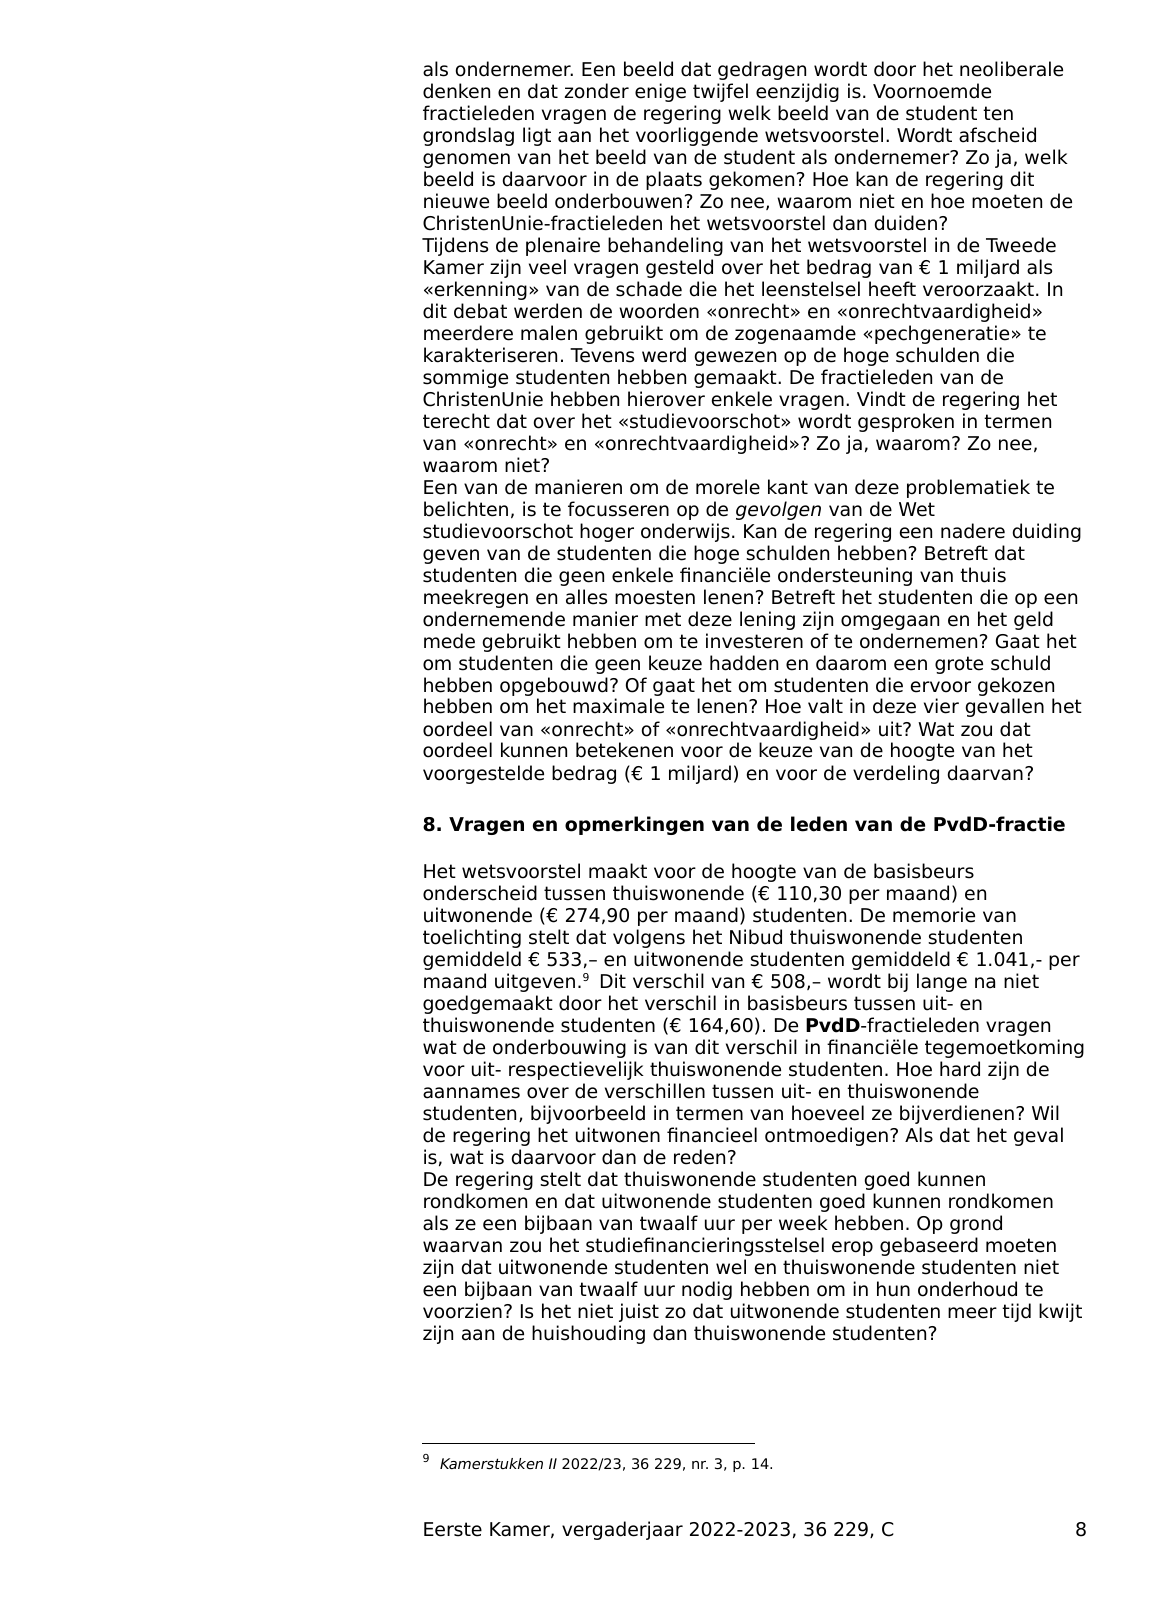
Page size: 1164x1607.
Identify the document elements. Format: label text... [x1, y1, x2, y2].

text De regering stelt dat thuiswonende studenten goed kunnen rondkomen en dat uitwonende studenten goed kunnen rondkomen als ze een bijbaan van twaalf uur per week hebben. Op grond waarvan zou het studiefinancieringsstelsel erop gebaseerd moeten zijn dat uitwonende studenten wel en thuiswonende studenten niet een bijbaan van twaalf uur nodig hebben om in hun onderhoud te voorzien? Is het niet juist zo dat uitwonende studenten meer tijd kwijt zijn aan de huishouding dan thuiswonende studenten? [422, 1169, 1087, 1345]
text Kamerstukken II 2022/23, 36 229, nr. 3, p. 14. [422, 1452, 1087, 1474]
text Tijdens de plenaire behandeling van het wetsvoorstel in de Tweede Kamer zijn veel vragen gesteld over het bedrag van € 1 miljard als «erkenning» van de schade die het leenstelsel heeft veroorzaakt. In dit debat werden de woorden «onrecht» en «onrechtvaardigheid» meerdere malen gebruikt om de zogenaamde «pechgeneratie» te karakteriseren. Tevens werd gewezen op de hoge schulden die sommige studenten hebben gemaakt. De fractieleden van de ChristenUnie hebben hierover enkele vragen. Vindt de regering het terecht dat over het «studievoorschot» wordt gesproken in termen van «onrecht» en «onrechtvaardigheid»? Zo ja, waarom? Zo nee, waarom niet? [422, 235, 1087, 477]
text Een van de manieren om de morele kant van deze problematiek te belichten, is te focusseren op de gevolgen van de Wet studievoorschot hoger onderwijs. Kan de regering een nadere duiding geven van de studenten die hoge schulden hebben? Betreft dat studenten die geen enkele financiële ondersteuning van thuis meekregen en alles moesten lenen? Betreft het studenten die op een ondernemende manier met deze lening zijn omgegaan en het geld mede gebruikt hebben om te investeren of te ondernemen? Gaat het om studenten die geen keuze hadden en daarom een grote schuld hebben opgebouwd? Of gaat het om studenten die ervoor gekozen hebben om het maximale te lenen? Hoe valt in deze vier gevallen het oordeel van «onrecht» of «onrechtvaardigheid» uit? Wat zou dat oordeel kunnen betekenen voor de keuze van de hoogte van het voorgestelde bedrag (€ 1 miljard) en voor de verdeling daarvan? [422, 477, 1087, 784]
text Het wetsvoorstel maakt voor de hoogte van de basisbeurs onderscheid tussen thuiswonende (€ 110,30 per maand) en uitwonende (€ 274,90 per maand) studenten. De memorie van toelichting stelt dat volgens het Nibud thuiswonende studenten gemiddeld € 533,– en uitwonende studenten gemiddeld € 1.041,- per maand uitgeven. Dit verschil van € 508,– wordt bij lange na niet goedgemaakt door het verschil in basisbeurs tussen uit- en thuiswonende studenten (€ 164,60). De PvdD-fractieleden vragen wat de onderbouwing is van dit verschil in financiële tegemoetkoming voor uit- respectievelijk thuiswonende studenten. Hoe hard zijn de aannames over de verschillen tussen uit- en thuiswonende studenten, bijvoorbeeld in termen van hoeveel ze bijverdienen? Wil de regering het uitwonen financieel ontmoedigen? Als dat het geval is, wat is daarvoor dan de reden? [422, 861, 1087, 1169]
text als ondernemer. Een beeld dat gedragen wordt door het neoliberale denken en dat zonder enige twijfel eenzijdig is. Voornoemde fractieleden vragen de regering welk beeld van de student ten grondslag ligt aan het voorliggende wetsvoorstel. Wordt afscheid genomen van het beeld van de student als ondernemer? Zo ja, welk beeld is daarvoor in de plaats gekomen? Hoe kan de regering dit nieuwe beeld onderbouwen? Zo nee, waarom niet en hoe moeten de ChristenUnie-fractieleden het wetsvoorstel dan duiden? [422, 59, 1087, 235]
subtitle 8. Vragen en opmerkingen van de leden van de PvdD-fractie [422, 814, 1087, 836]
